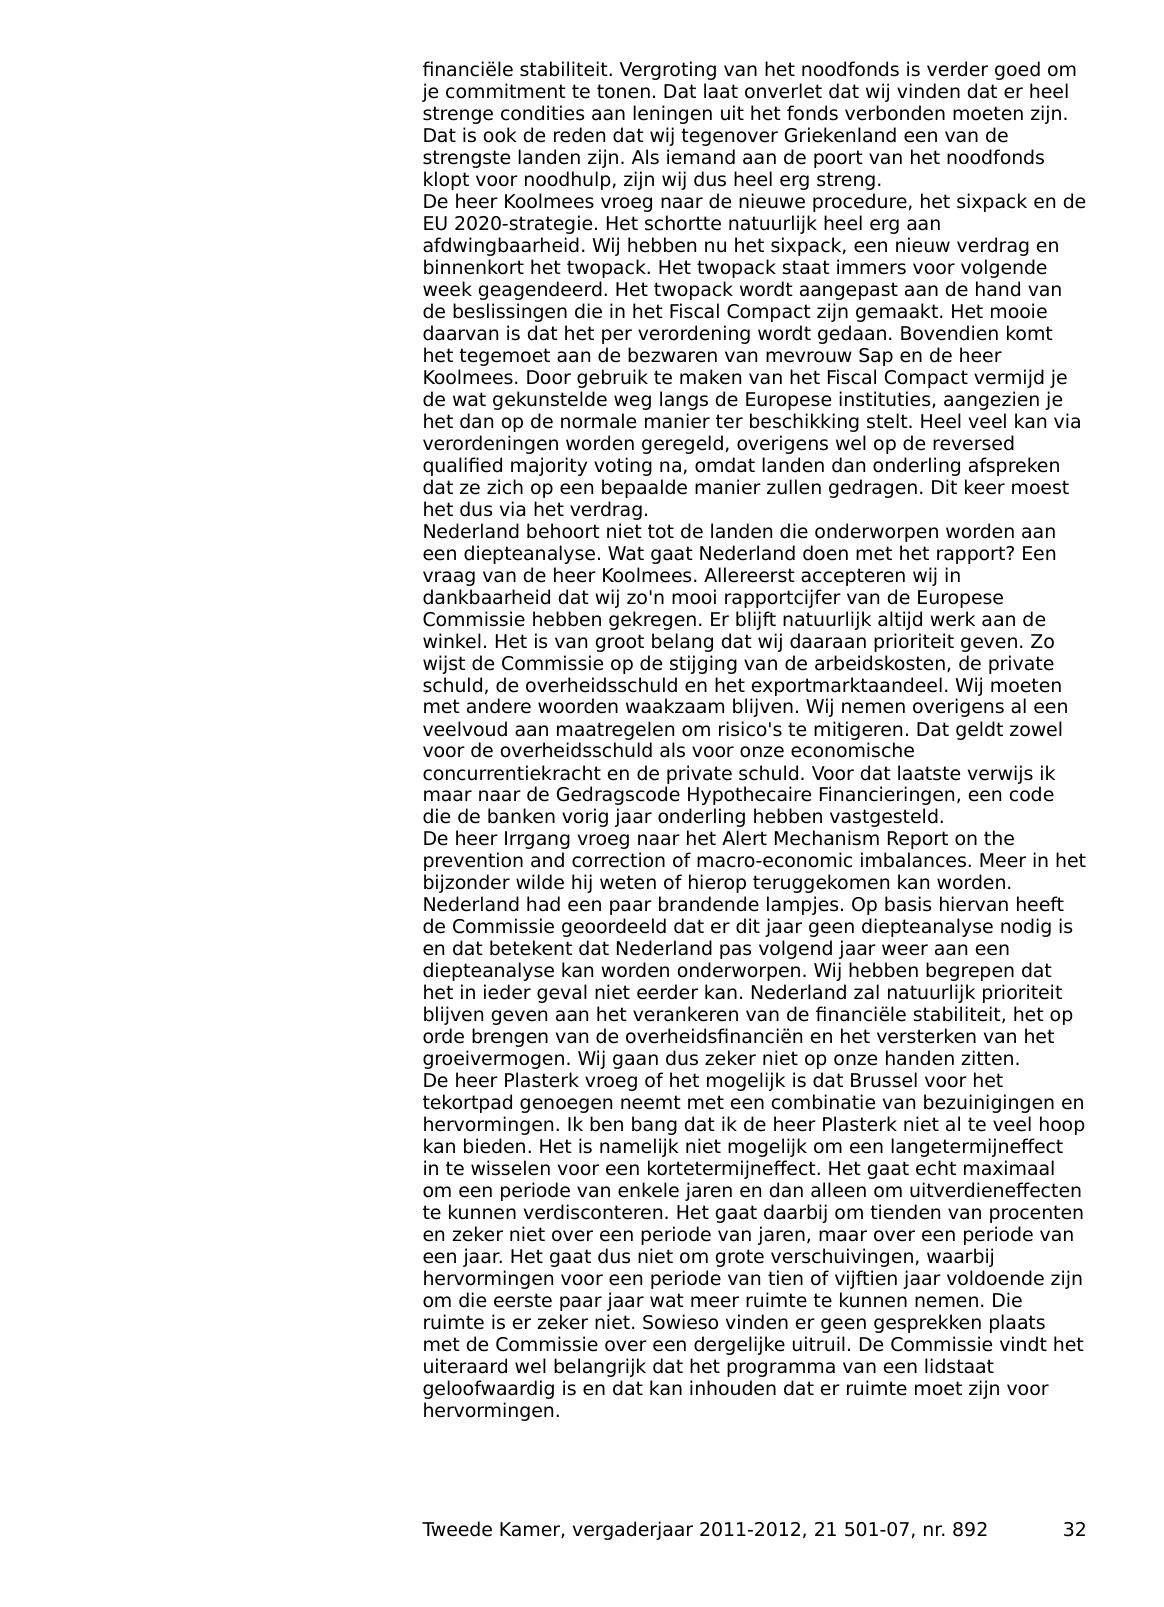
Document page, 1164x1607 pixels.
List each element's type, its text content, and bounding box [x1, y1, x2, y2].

text financiële stabiliteit. Vergroting van het noodfonds is verder goed om je commitment te tonen. Dat laat onverlet dat wij vinden dat er heel strenge condities aan leningen uit het fonds verbonden moeten zijn. Dat is ook de reden dat wij tegenover Griekenland een van de strengste landen zijn. Als iemand aan de poort van het noodfonds klopt voor noodhulp, zijn wij dus heel erg streng. [422, 59, 1087, 191]
text Nederland behoort niet tot de landen die onderworpen worden aan een diepteanalyse. Wat gaat Nederland doen met het rapport? Een vraag van de heer Koolmees. Allereerst accepteren wij in dankbaarheid dat wij zo'n mooi rapportcijfer van de Europese Commissie hebben gekregen. Er blijft natuurlijk altijd werk aan de winkel. Het is van groot belang dat wij daaraan prioriteit geven. Zo wijst de Commissie op de stijging van de arbeidskosten, de private schuld, de overheidsschuld en het exportmarktaandeel. Wij moeten met andere woorden waakzaam blijven. Wij nemen overigens al een veelvoud aan maatregelen om risico's te mitigeren. Dat geldt zowel voor de overheidsschuld als voor onze economische concurrentiekracht en de private schuld. Voor dat laatste verwijs ik maar naar de Gedragscode Hypothecaire Financieringen, een code die de banken vorig jaar onderling hebben vastgesteld. [422, 521, 1087, 828]
text De heer Koolmees vroeg naar de nieuwe procedure, het sixpack en de EU 2020-strategie. Het schortte natuurlijk heel erg aan afdwingbaarheid. Wij hebben nu het sixpack, een nieuw verdrag en binnenkort het twopack. Het twopack staat immers voor volgende week geagendeerd. Het twopack wordt aangepast aan de hand van de beslissingen die in het Fiscal Compact zijn gemaakt. Het mooie daarvan is dat het per verordening wordt gedaan. Bovendien komt het tegemoet aan de bezwaren van mevrouw Sap en de heer Koolmees. Door gebruik te maken van het Fiscal Compact vermijd je de wat gekunstelde weg langs de Europese instituties, aangezien je het dan op de normale manier ter beschikking stelt. Heel veel kan via verordeningen worden geregeld, overigens wel op de reversed qualified majority voting na, omdat landen dan onderling afspreken dat ze zich op een bepaalde manier zullen gedragen. Dit keer moest het dus via het verdrag. [422, 191, 1087, 521]
text De heer Plasterk vroeg of het mogelijk is dat Brussel voor het tekortpad genoegen neemt met een combinatie van bezuinigingen en hervormingen. Ik ben bang dat ik de heer Plasterk niet al te veel hoop kan bieden. Het is namelijk niet mogelijk om een langetermijneffect in te wisselen voor een kortetermijneffect. Het gaat echt maximaal om een periode van enkele jaren en dan alleen om uitverdieneffecten te kunnen verdisconteren. Het gaat daarbij om tienden van procenten en zeker niet over een periode van jaren, maar over een periode van een jaar. Het gaat dus niet om grote verschuivingen, waarbij hervormingen voor een periode van tien of vijftien jaar voldoende zijn om die eerste paar jaar wat meer ruimte te kunnen nemen. Die ruimte is er zeker niet. Sowieso vinden er geen gesprekken plaats met de Commissie over een dergelijke uitruil. De Commissie vindt het uiteraard wel belangrijk dat het programma van een lidstaat geloofwaardig is en dat kan inhouden dat er ruimte moet zijn voor hervormingen. [422, 1070, 1087, 1422]
text De heer Irrgang vroeg naar het Alert Mechanism Report on the prevention and correction of macro-economic imbalances. Meer in het bijzonder wilde hij weten of hierop teruggekomen kan worden. Nederland had een paar brandende lampjes. Op basis hiervan heeft de Commissie geoordeeld dat er dit jaar geen diepteanalyse nodig is en dat betekent dat Nederland pas volgend jaar weer aan een diepteanalyse kan worden onderworpen. Wij hebben begrepen dat het in ieder geval niet eerder kan. Nederland zal natuurlijk prioriteit blijven geven aan het verankeren van de financiële stabiliteit, het op orde brengen van de overheidsfinanciën en het versterken van het groeivermogen. Wij gaan dus zeker niet op onze handen zitten. [422, 828, 1087, 1070]
